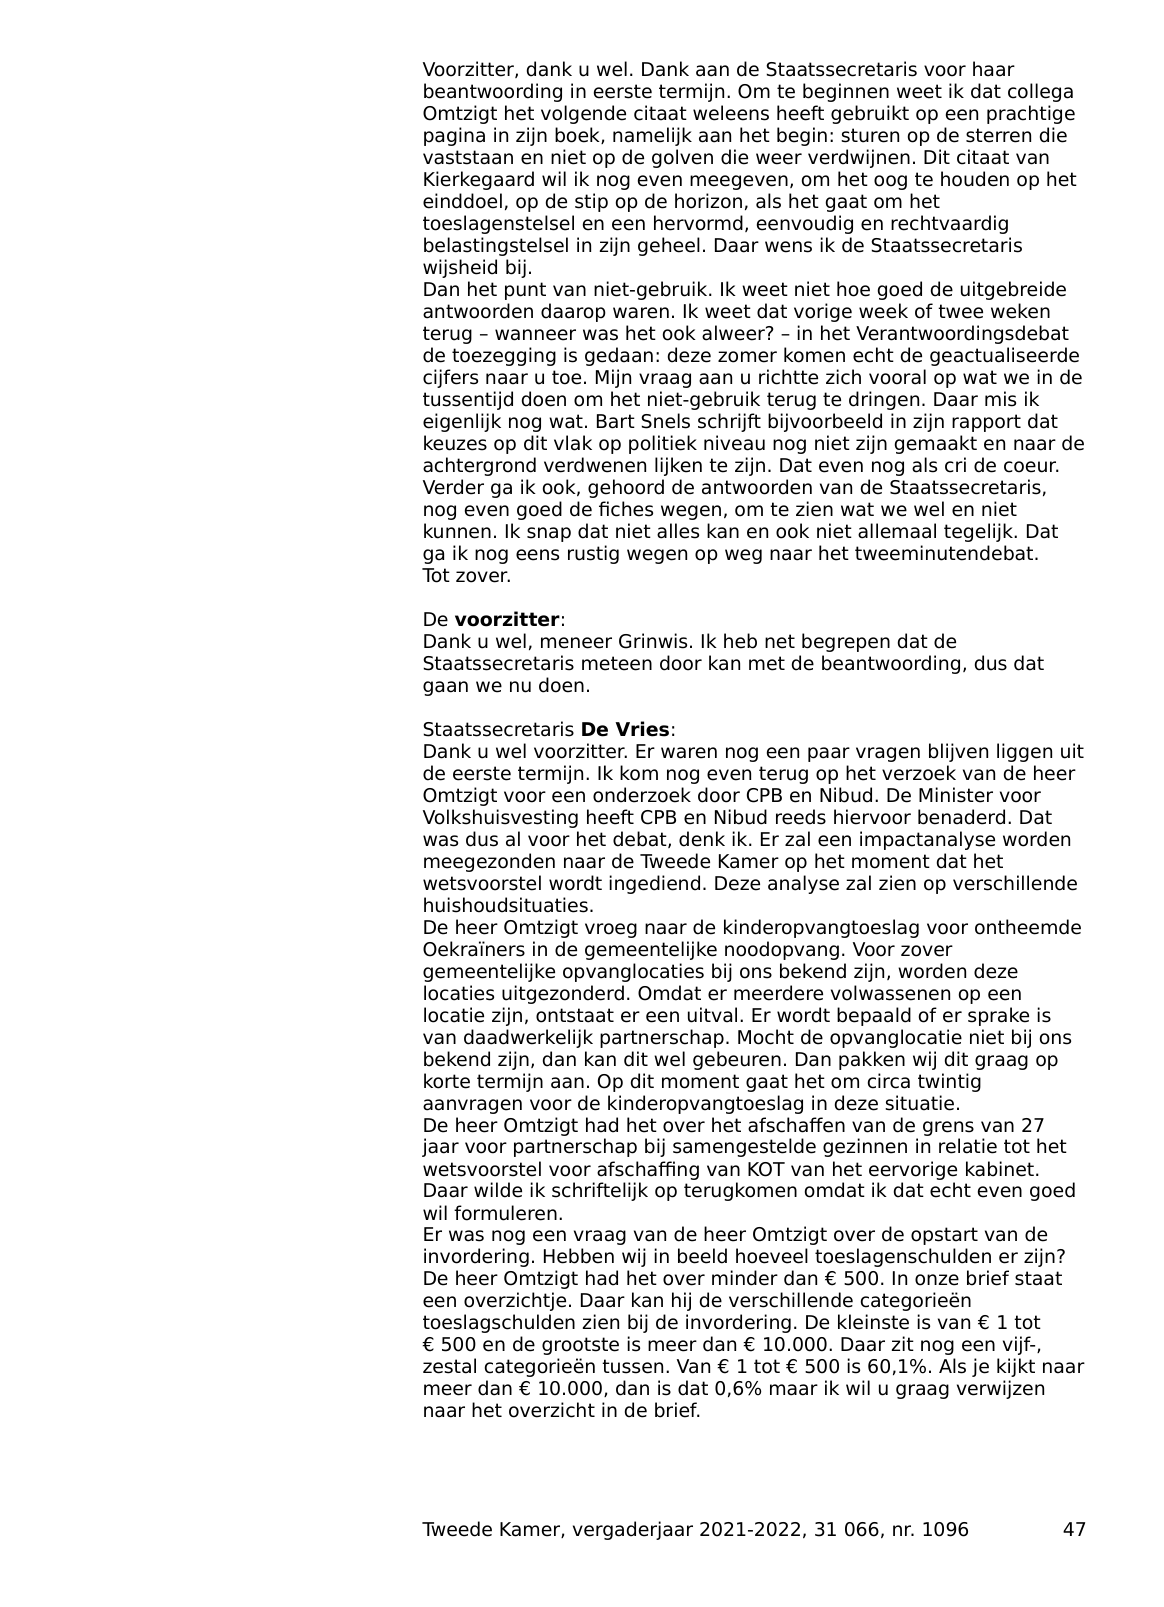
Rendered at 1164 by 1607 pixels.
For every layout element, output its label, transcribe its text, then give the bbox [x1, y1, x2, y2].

text Dan het punt van niet-gebruik. Ik weet niet hoe goed de uitgebreide antwoorden daarop waren. Ik weet dat vorige week of twee weken terug – wanneer was het ook alweer? – in het Verantwoordingsdebat de toezegging is gedaan: deze zomer komen echt de geactualiseerde cijfers naar u toe. Mijn vraag aan u richtte zich vooral op wat we in de tussentijd doen om het niet-gebruik terug te dringen. Daar mis ik eigenlijk nog wat. Bart Snels schrijft bijvoorbeeld in zijn rapport dat keuzes op dit vlak op politiek niveau nog niet zijn gemaakt en naar de achtergrond verdwenen lijken te zijn. Dat even nog als cri de coeur. [422, 279, 1087, 477]
text Verder ga ik ook, gehoord de antwoorden van de Staatssecretaris, nog even goed de fiches wegen, om te zien wat we wel en niet kunnen. Ik snap dat niet alles kan en ook niet allemaal tegelijk. Dat ga ik nog eens rustig wegen op weg naar het tweeminutendebat. [422, 477, 1087, 564]
text Dank u wel voorzitter. Er waren nog een paar vragen blijven liggen uit de eerste termijn. Ik kom nog even terug op het verzoek van de heer Omtzigt voor een onderzoek door CPB en Nibud. De Minister voor Volkshuisvesting heeft CPB en Nibud reeds hiervoor benaderd. Dat was dus al voor het debat, denk ik. Er zal een impactanalyse worden meegezonden naar de Tweede Kamer op het moment dat het wetsvoorstel wordt ingediend. Deze analyse zal zien op verschillende huishoudsituaties. [422, 741, 1087, 917]
text De heer Omtzigt had het over het afschaffen van de grens van 27 jaar voor partnerschap bij samengestelde gezinnen in relatie tot het wetsvoorstel voor afschaffing van KOT van het eervorige kabinet. Daar wilde ik schriftelijk op terugkomen omdat ik dat echt even goed wil formuleren. [422, 1114, 1087, 1224]
text De voorzitter: [422, 609, 1087, 631]
text Dank u wel, meneer Grinwis. Ik heb net begrepen dat de Staatssecretaris meteen door kan met de beantwoording, dus dat gaan we nu doen. [422, 631, 1087, 697]
text Voorzitter, dank u wel. Dank aan de Staatssecretaris voor haar beantwoording in eerste termijn. Om te beginnen weet ik dat collega Omtzigt het volgende citaat weleens heeft gebruikt op een prachtige pagina in zijn boek, namelijk aan het begin: sturen op de sterren die vaststaan en niet op de golven die weer verdwijnen. Dit citaat van Kierkegaard wil ik nog even meegeven, om het oog te houden op het einddoel, op de stip op de horizon, als het gaat om het toeslagenstelsel en een hervormd, eenvoudig en rechtvaardig belastingstelsel in zijn geheel. Daar wens ik de Staatssecretaris wijsheid bij. [422, 59, 1087, 279]
text Staatssecretaris De Vries: [422, 719, 1087, 741]
text De heer Omtzigt vroeg naar de kinderopvangtoeslag voor ontheemde Oekraïners in de gemeentelijke noodopvang. Voor zover gemeentelijke opvanglocaties bij ons bekend zijn, worden deze locaties uitgezonderd. Omdat er meerdere volwassenen op een locatie zijn, ontstaat er een uitval. Er wordt bepaald of er sprake is van daadwerkelijk partnerschap. Mocht de opvanglocatie niet bij ons bekend zijn, dan kan dit wel gebeuren. Dan pakken wij dit graag op korte termijn aan. Op dit moment gaat het om circa twintig aanvragen voor de kinderopvangtoeslag in deze situatie. [422, 917, 1087, 1114]
text Tot zover. [422, 564, 1087, 587]
text Er was nog een vraag van de heer Omtzigt over de opstart van de invordering. Hebben wij in beeld hoeveel toeslagenschulden er zijn? De heer Omtzigt had het over minder dan € 500. In onze brief staat een overzichtje. Daar kan hij de verschillende categorieën toeslagschulden zien bij de invordering. De kleinste is van € 1 tot € 500 en de grootste is meer dan € 10.000. Daar zit nog een vijf-, zestal categorieën tussen. Van € 1 tot € 500 is 60,1%. Als je kijkt naar meer dan € 10.000, dan is dat 0,6% maar ik wil u graag verwijzen naar het overzicht in de brief. [422, 1224, 1087, 1422]
